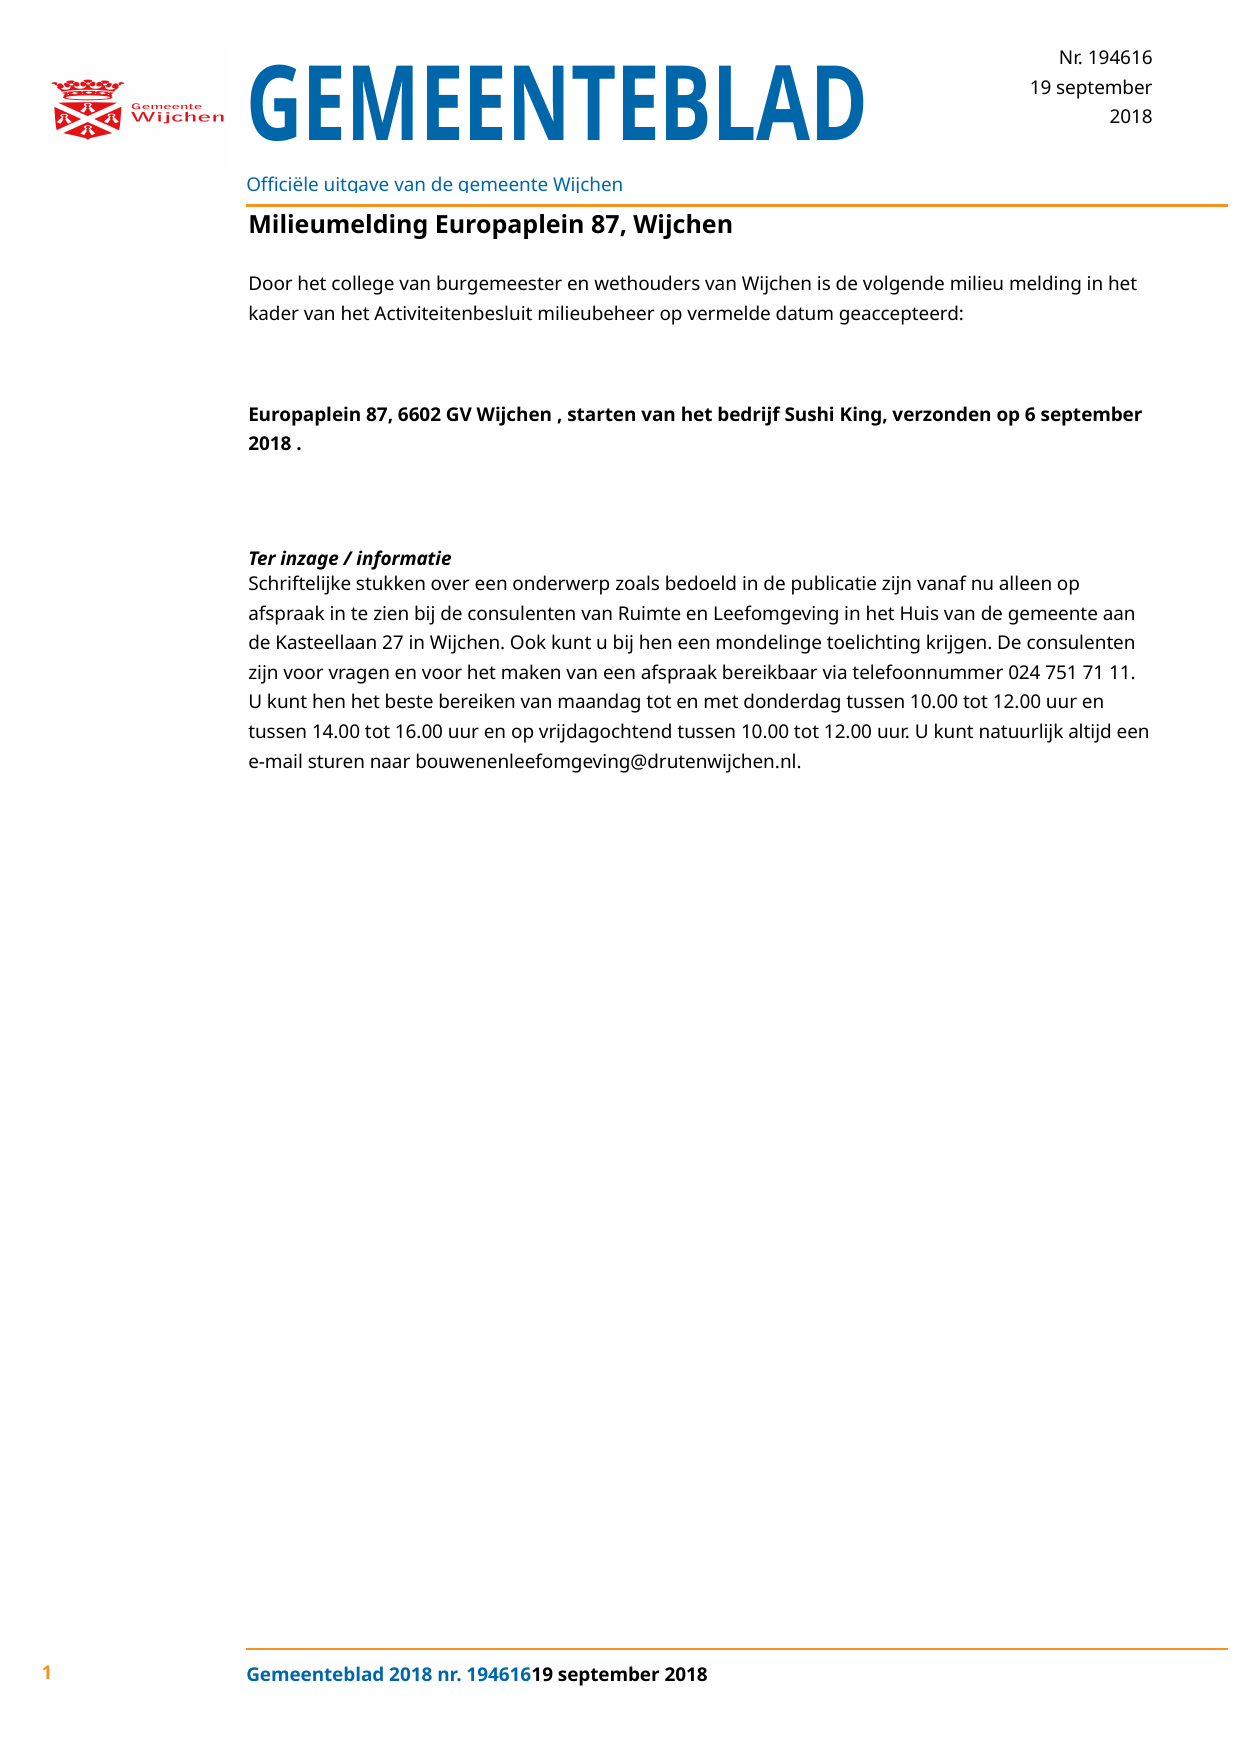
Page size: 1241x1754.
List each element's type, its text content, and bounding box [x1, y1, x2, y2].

text Door het college van burgemeester en wethouders van Wijchen is de volgende milieu melding in het kader van het Activiteitenbesluit milieubeheer op vermelde datum geaccepteerd: [248, 270, 1152, 326]
text Europaplein 87, 6602 GV Wijchen , starten van het bedrijf Sushi King, verzonden op 6 september 2018 . [248, 401, 1152, 456]
text Milieumelding Europaplein 87, Wijchen [248, 207, 1152, 241]
text Schriftelijke stukken over een onderwerp zoals bedoeld in de publicatie zijn vanaf nu alleen op afspraak in te zien bij de consulenten van Ruimte en Leefomgeving in het Huis van de gemeente aan de Kasteellaan 27 in Wijchen. Ook kunt u bij hen een mondelinge toelichting krijgen. De consulenten zijn voor vragen en voor het maken van een afspraak bereikbaar via telefoonnummer 024 751 71 11. U kunt hen het beste bereiken van maandag tot en met donderdag tussen 10.00 tot 12.00 uur en tussen 14.00 tot 16.00 uur en op vrijdagochtend tussen 10.00 tot 12.00 uur. U kunt natuurlijk altijd een e-mail sturen naar bouwenenleefomgeving@drutenwijchen.nl. [248, 570, 1152, 774]
picture [41, 47, 231, 172]
text Ter inzage / informatie [248, 545, 1152, 570]
